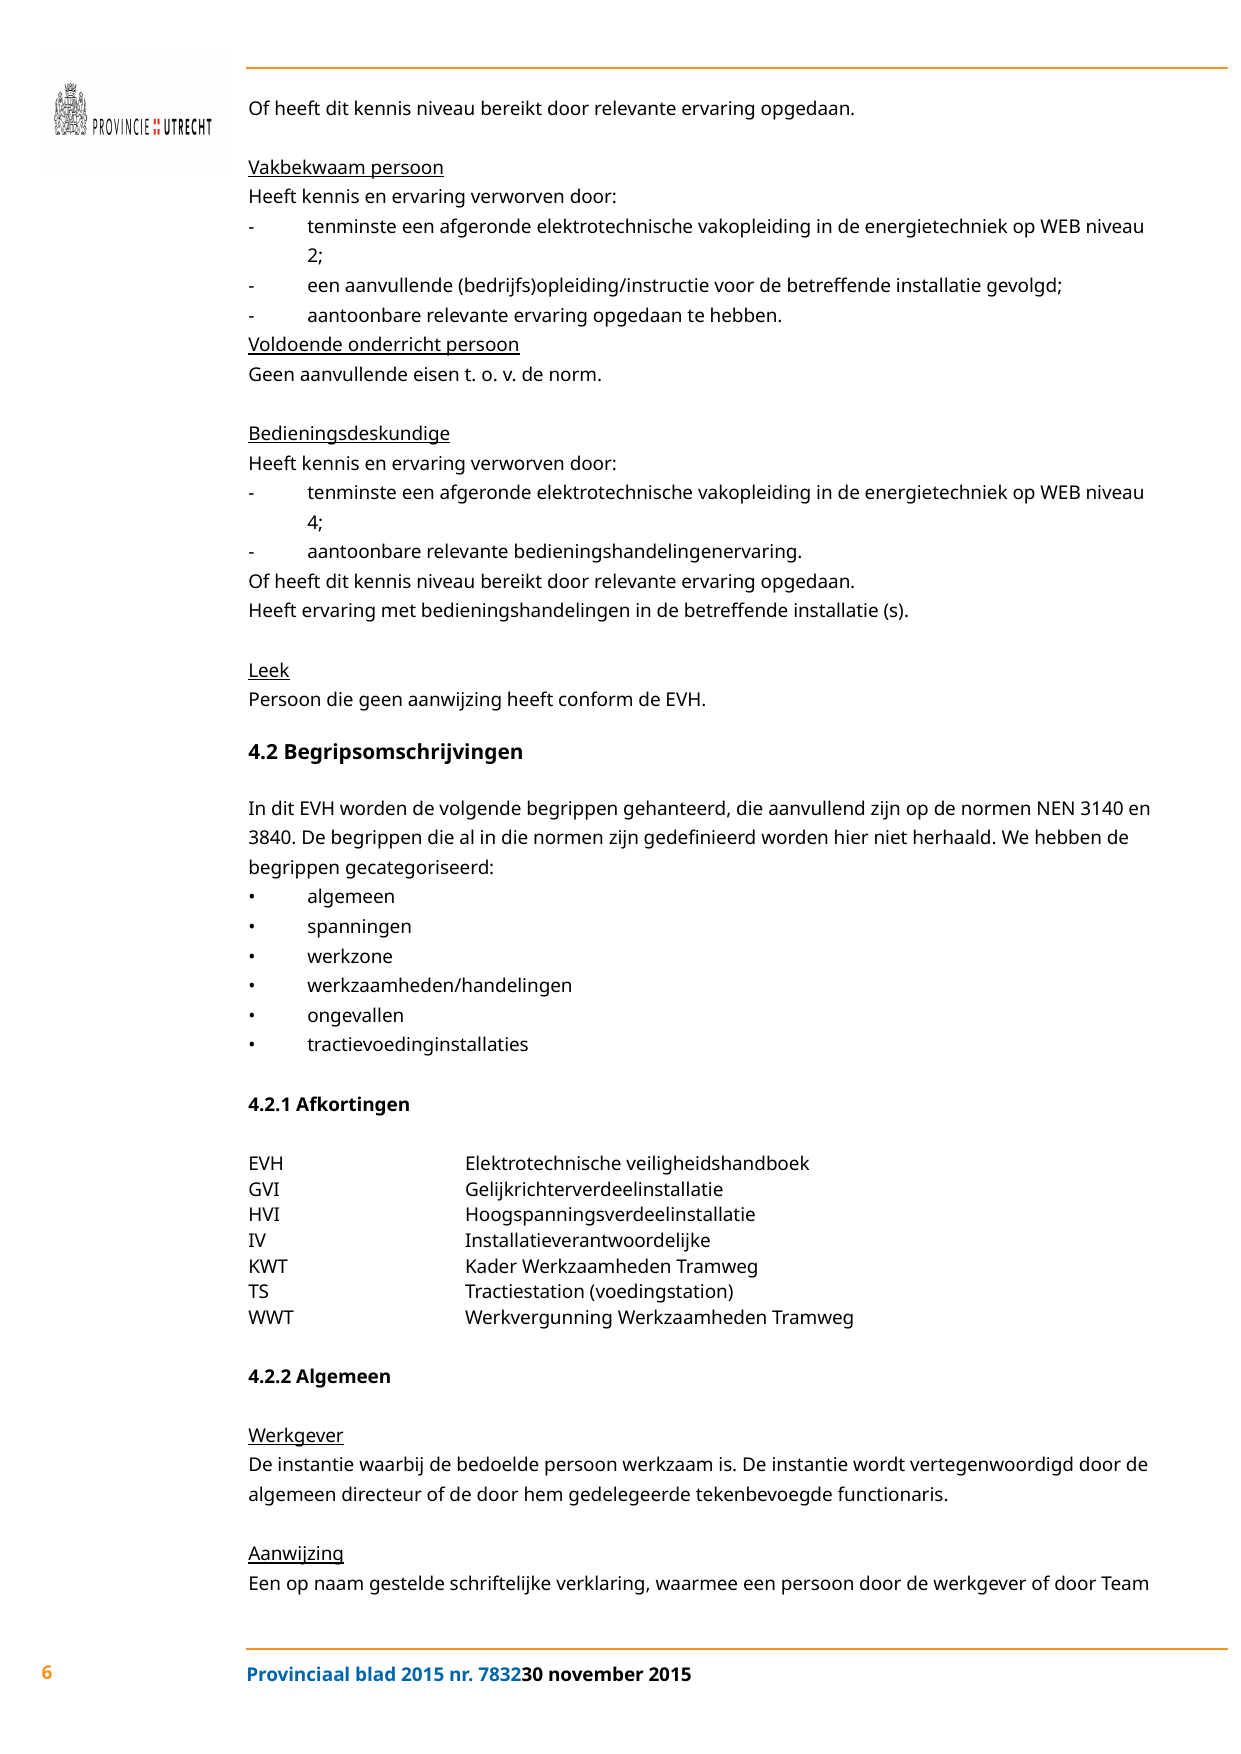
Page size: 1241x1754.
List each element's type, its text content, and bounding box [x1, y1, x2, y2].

text Heeft ervaring met bedieningshandelingen in de betreffende installatie (s). [248, 598, 1152, 623]
table_cell Werkvergunning Werkzaamheden Tramweg [465, 1304, 1152, 1330]
text De instantie waarbij de bedoelde persoon werkzaam is. De instantie wordt vertegenwoordigd door de algemeen directeur of de door hem gedelegeerde tekenbevoegde functionaris. [248, 1452, 1152, 1507]
text Werkgever [248, 1422, 1152, 1448]
text Heeft kennis en ervaring verworven door: [248, 450, 1152, 476]
text Een op naam gestelde schriftelijke verklaring, waarmee een persoon door de werkgever of door Team [248, 1570, 1152, 1596]
table_cell Hoogspanningsverdeelinstallatie [465, 1201, 1152, 1227]
list tenminste een afgeronde elektrotechnische vakopleiding in de energietechniek op WEB niveau 2; [248, 213, 1152, 268]
table_header EVH [248, 1150, 465, 1176]
text Vakbekwaam persoon [248, 154, 1152, 180]
list spanningen [248, 913, 1152, 939]
text Geen aanvullende eisen t. o. v. de norm. [248, 361, 1152, 387]
list aantoonbare relevante ervaring opgedaan te hebben. [248, 302, 1152, 328]
list algemeen [248, 884, 1152, 909]
table_cell Tractiestation (voedingstation) [465, 1279, 1152, 1304]
text Leek [248, 657, 1152, 683]
list tenminste een afgeronde elektrotechnische vakopleiding in de energietechniek op WEB niveau 4; [248, 479, 1152, 535]
text Voldoende onderricht persoon [248, 331, 1152, 357]
text Persoon die geen aanwijzing heeft conform de EVH. [248, 686, 1152, 712]
text Bedieningsdeskundige [248, 420, 1152, 446]
text Heeft kennis en ervaring verworven door: [248, 183, 1152, 209]
table_cell TS [248, 1279, 465, 1304]
table_header Elektrotechnische veiligheidshandboek [465, 1150, 1152, 1176]
text Of heeft dit kennis niveau bereikt door relevante ervaring opgedaan. [248, 568, 1152, 594]
table_cell GVI [248, 1176, 465, 1201]
list werkzone [248, 943, 1152, 968]
picture [41, 47, 231, 172]
text 4.2 Begripsomschrijvingen [248, 737, 1152, 765]
table_cell Installatieverantwoordelijke [465, 1227, 1152, 1253]
list een aanvullende (bedrijfs)opleiding/instructie voor de betreffende installatie gevolgd; [248, 272, 1152, 298]
table_cell HVI [248, 1201, 465, 1227]
table_cell Kader Werkzaamheden Tramweg [465, 1253, 1152, 1279]
text Aanwijzing [248, 1540, 1152, 1566]
table_cell KWT [248, 1253, 465, 1279]
list tractievoedinginstallaties [248, 1032, 1152, 1057]
table_cell IV [248, 1227, 465, 1253]
list ongevallen [248, 1002, 1152, 1028]
text Of heeft dit kennis niveau bereikt door relevante ervaring opgedaan. [248, 95, 1152, 121]
list aantoonbare relevante bedieningshandelingenervaring. [248, 538, 1152, 564]
text 4.2.2 Algemeen [248, 1363, 1152, 1389]
table_cell Gelijkrichterverdeelinstallatie [465, 1176, 1152, 1201]
text 4.2.1 Afkortingen [248, 1091, 1152, 1116]
table_cell WWT [248, 1304, 465, 1330]
text In dit EVH worden de volgende begrippen gehanteerd, die aanvullend zijn op de normen NEN 3140 en 3840. De begrippen die al in die normen zijn gedefinieerd worden hier niet herhaald. We hebben de begrippen gecategoriseerd: [248, 795, 1152, 880]
list werkzaamheden/handelingen [248, 972, 1152, 998]
